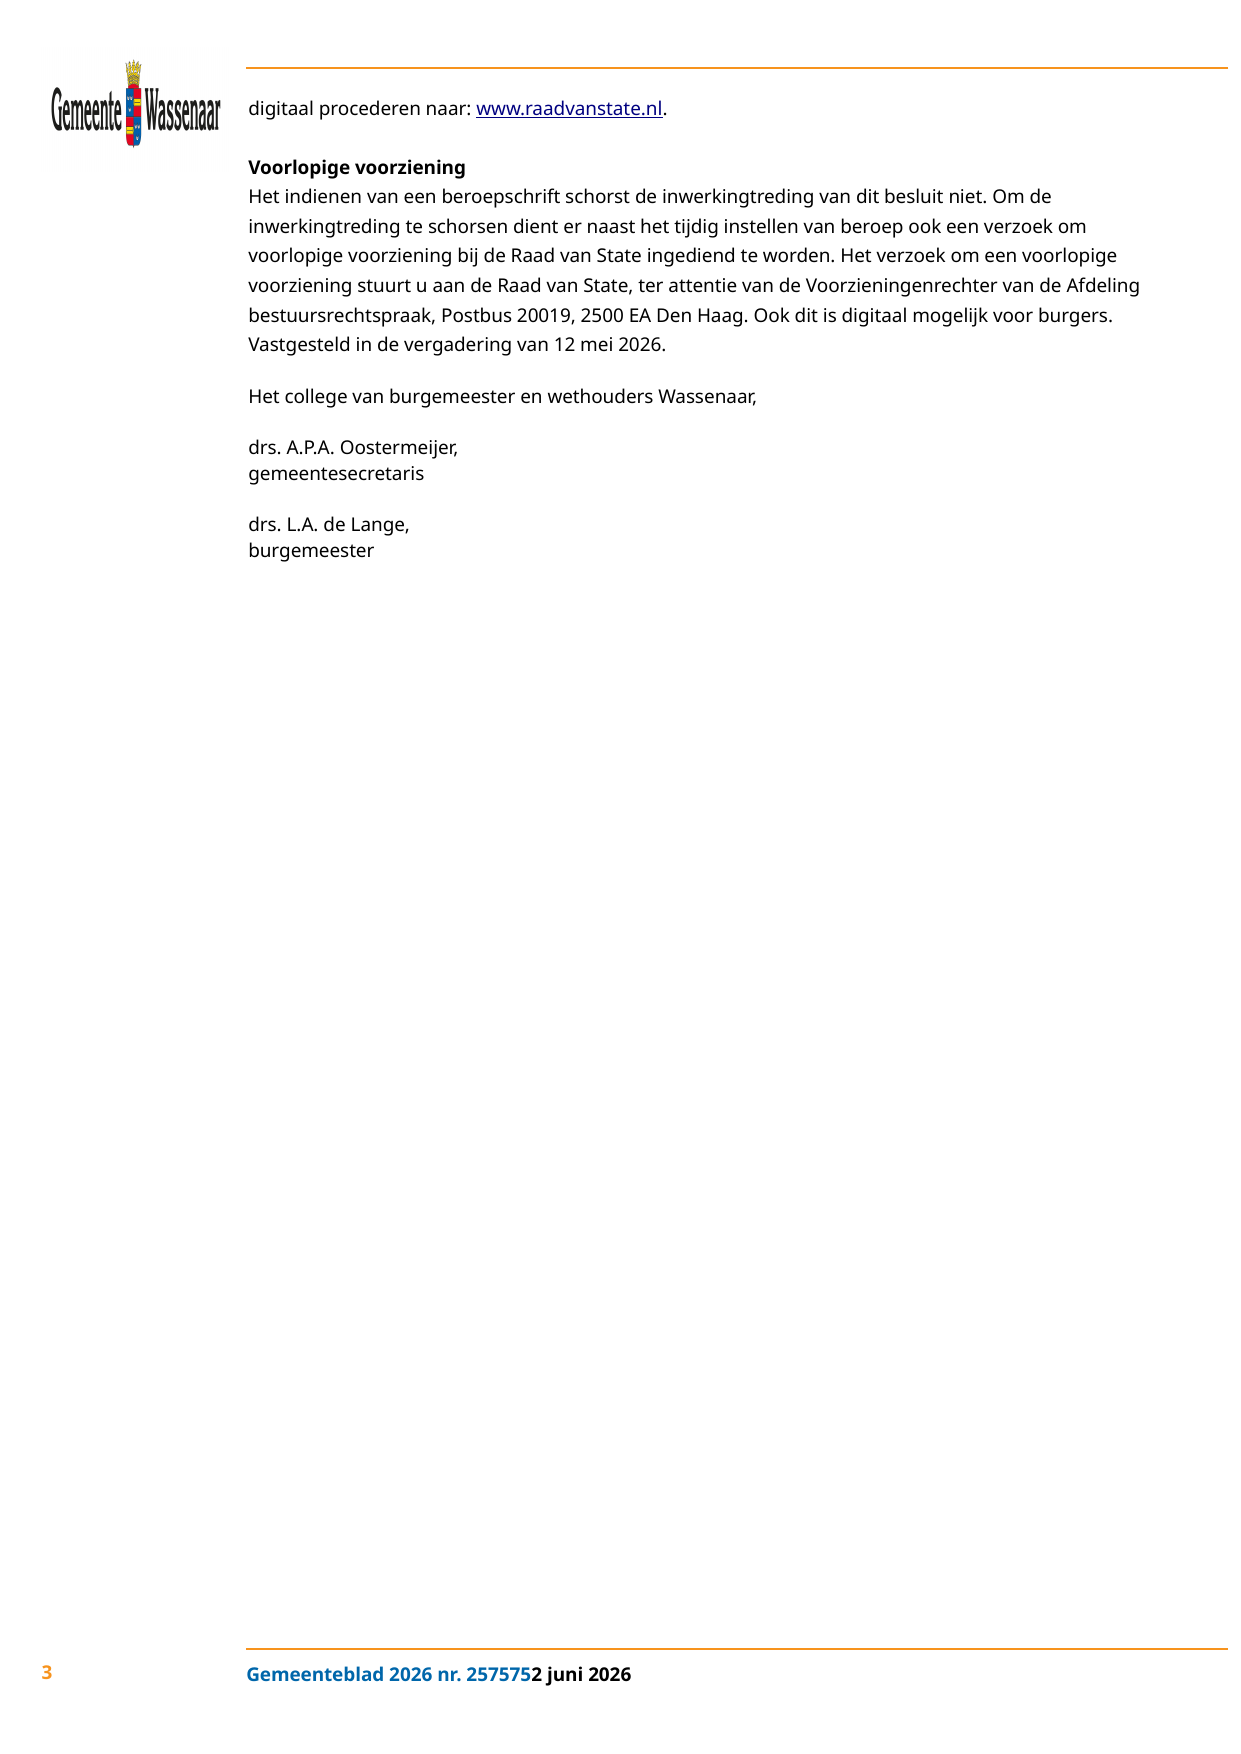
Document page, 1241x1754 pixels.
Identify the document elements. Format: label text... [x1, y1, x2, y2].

text gemeentesecretaris [248, 460, 1152, 486]
text digitaal procederen naar: www.raadvanstate.nl. [248, 95, 1152, 121]
text burgemeester [248, 537, 1152, 563]
text Voorlopige voorziening [248, 154, 1152, 180]
text drs. L.A. de Lange, [248, 512, 1152, 537]
text Het indienen van een beroepschrift schorst de inwerkingtreding van dit besluit niet. Om de inwerkingtreding te schorsen dient er naast het tijdig instellen van beroep ook een verzoek om voorlopige voorziening bij de Raad van State ingediend te worden. Het verzoek om een voorlopige voorziening stuurt u aan de Raad van State, ter attentie van de Voorzieningenrechter van de Afdeling bestuursrechtspraak, Postbus 20019, 2500 EA Den Haag. Ook dit is digitaal mogelijk voor burgers. [248, 183, 1152, 328]
text Vastgesteld in de vergadering van 12 mei 2026. [248, 331, 1152, 357]
picture [41, 47, 231, 172]
text Het college van burgemeester en wethouders Wassenaar, [248, 383, 1152, 409]
text drs. A.P.A. Oostermeijer, [248, 434, 1152, 460]
